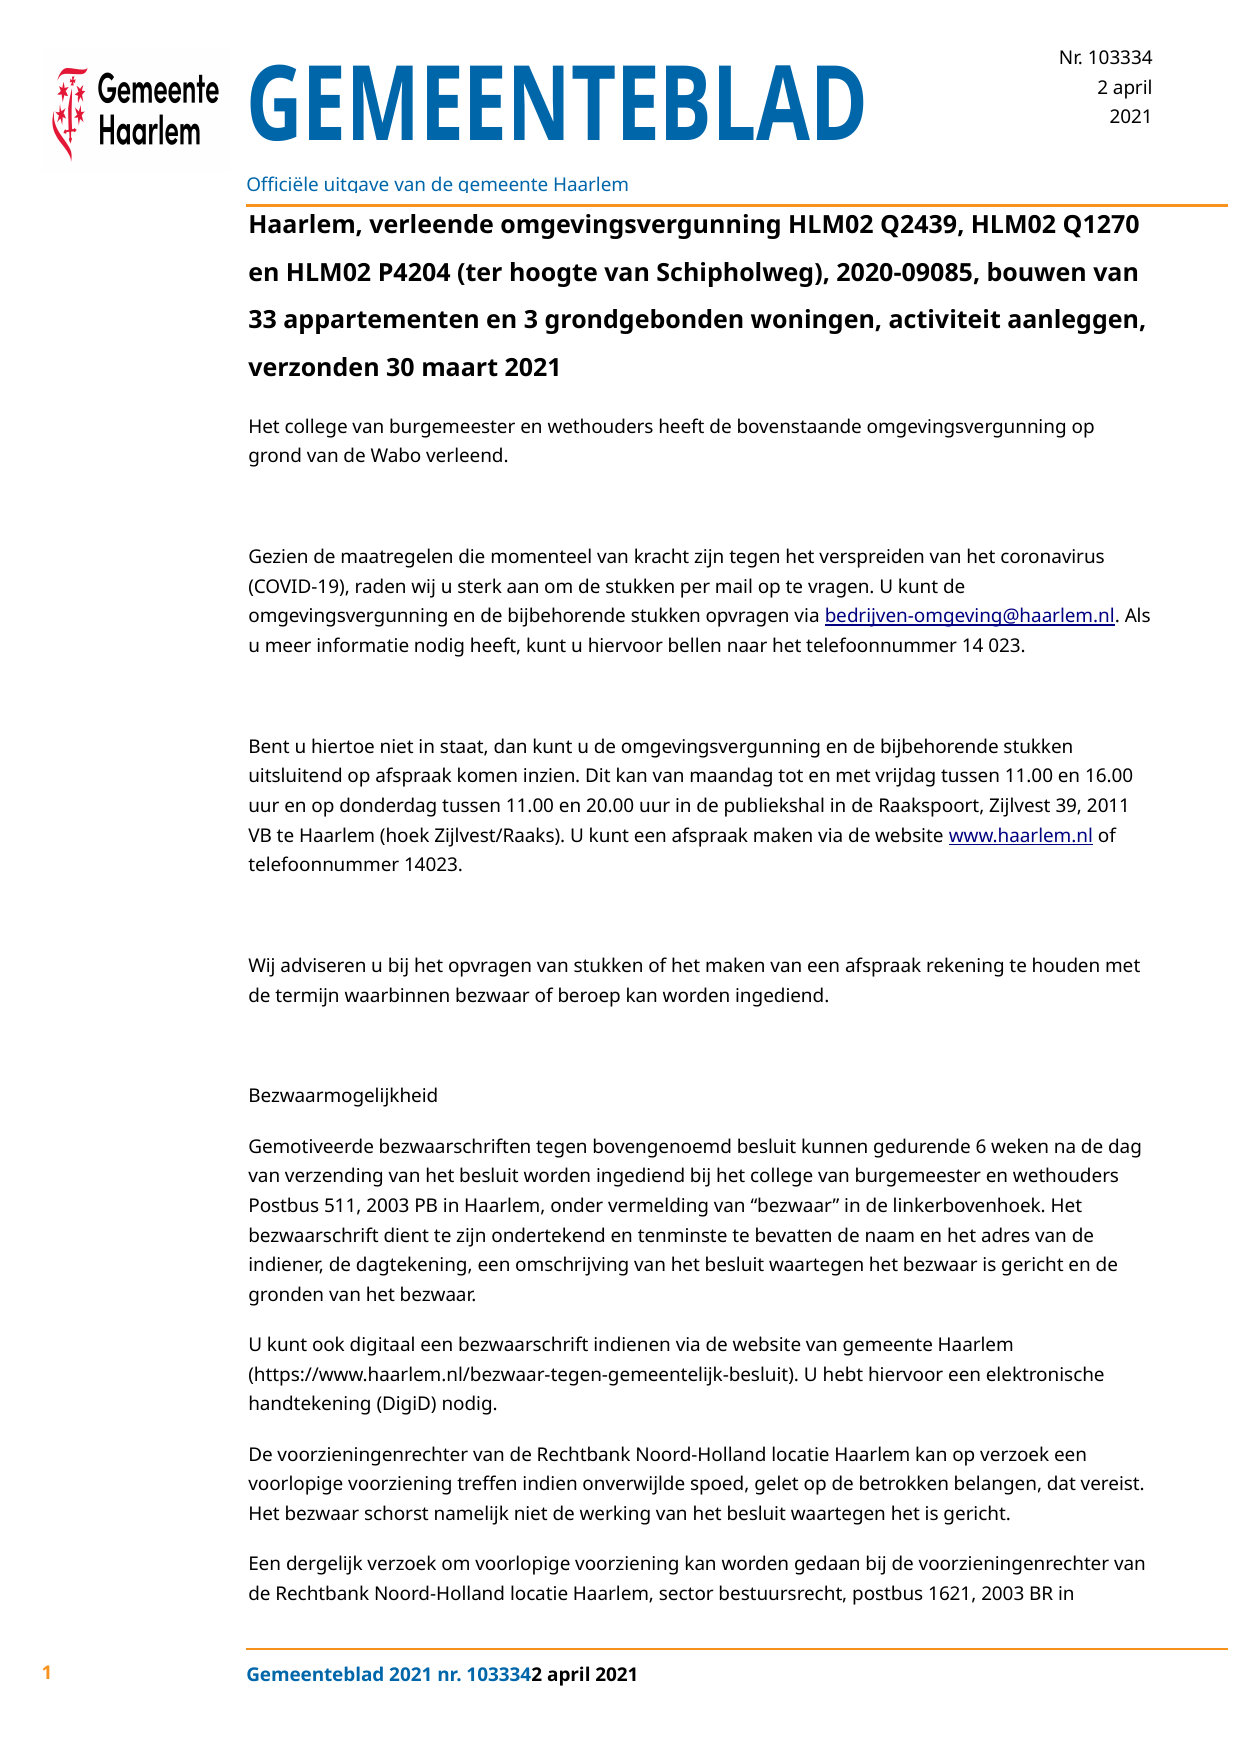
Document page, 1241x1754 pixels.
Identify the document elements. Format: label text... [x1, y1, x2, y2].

text Bezwaarmogelijkheid [248, 1083, 1152, 1108]
text U kunt ook digitaal een bezwaarschrift indienen via de website van gemeente Haarlem (https://www.haarlem.nl/bezwaar-tegen-gemeentelijk-besluit). U hebt hiervoor een elektronische handtekening (DigiD) nodig. [248, 1331, 1152, 1416]
text Het college van burgemeester en wethouders heeft de bovenstaande omgevingsvergunning op grond van de Wabo verleend. [248, 413, 1152, 468]
text Gezien de maatregelen die momenteel van kracht zijn tegen het verspreiden van het coronavirus (COVID-19), raden wij u sterk aan om de stukken per mail op te vragen. U kunt de omgevingsvergunning en de bijbehorende stukken opvragen via bedrijven-omgeving@haarlem.nl. Als u meer informatie nodig heeft, kunt u hiervoor bellen naar het telefoonnummer 14 023. [248, 543, 1152, 658]
text Gemotiveerde bezwaarschriften tegen bovengenoemd besluit kunnen gedurende 6 weken na de dag van verzending van het besluit worden ingediend bij het college van burgemeester en wethouders Postbus 511, 2003 PB in Haarlem, onder vermelding van “bezwaar” in de linkerbovenhoek. Het bezwaarschrift dient te zijn ondertekend en tenminste te bevatten de naam en het adres van de indiener, de dagtekening, een omschrijving van het besluit waartegen het bezwaar is gericht en de gronden van het bezwaar. [248, 1133, 1152, 1307]
picture [41, 47, 231, 172]
text Een dergelijk verzoek om voorlopige voorziening kan worden gedaan bij de voorzieningenrechter van de Rechtbank Noord-Holland locatie Haarlem, sector bestuursrecht, postbus 1621, 2003 BR in [248, 1551, 1152, 1606]
text De voorzieningenrechter van de Rechtbank Noord-Holland locatie Haarlem kan op verzoek een voorlopige voorziening treffen indien onverwijlde spoed, gelet op de betrokken belangen, dat vereist. Het bezwaar schorst namelijk niet de werking van het besluit waartegen het is gericht. [248, 1441, 1152, 1526]
text Bent u hiertoe niet in staat, dan kunt u de omgevingsvergunning en de bijbehorende stukken uitsluitend op afspraak komen inzien. Dit kan van maandag tot en met vrijdag tussen 11.00 en 16.00 uur en op donderdag tussen 11.00 en 20.00 uur in de publiekshal in de Raakspoort, Zijlvest 39, 2011 VB te Haarlem (hoek Zijlvest/Raaks). U kunt een afspraak maken via de website www.haarlem.nl of telefoonnummer 14023. [248, 733, 1152, 877]
text Wij adviseren u bij het opvragen van stukken of het maken van een afspraak rekening te houden met de termijn waarbinnen bezwaar of beroep kan worden ingediend. [248, 952, 1152, 1008]
text Haarlem, verleende omgevingsvergunning HLM02 Q2439, HLM02 Q1270 en HLM02 P4204 (ter hoogte van Schipholweg), 2020-09085, bouwen van 33 appartementen en 3 grondgebonden woningen, activiteit aanleggen, verzonden 30 maart 2021 [248, 207, 1152, 384]
